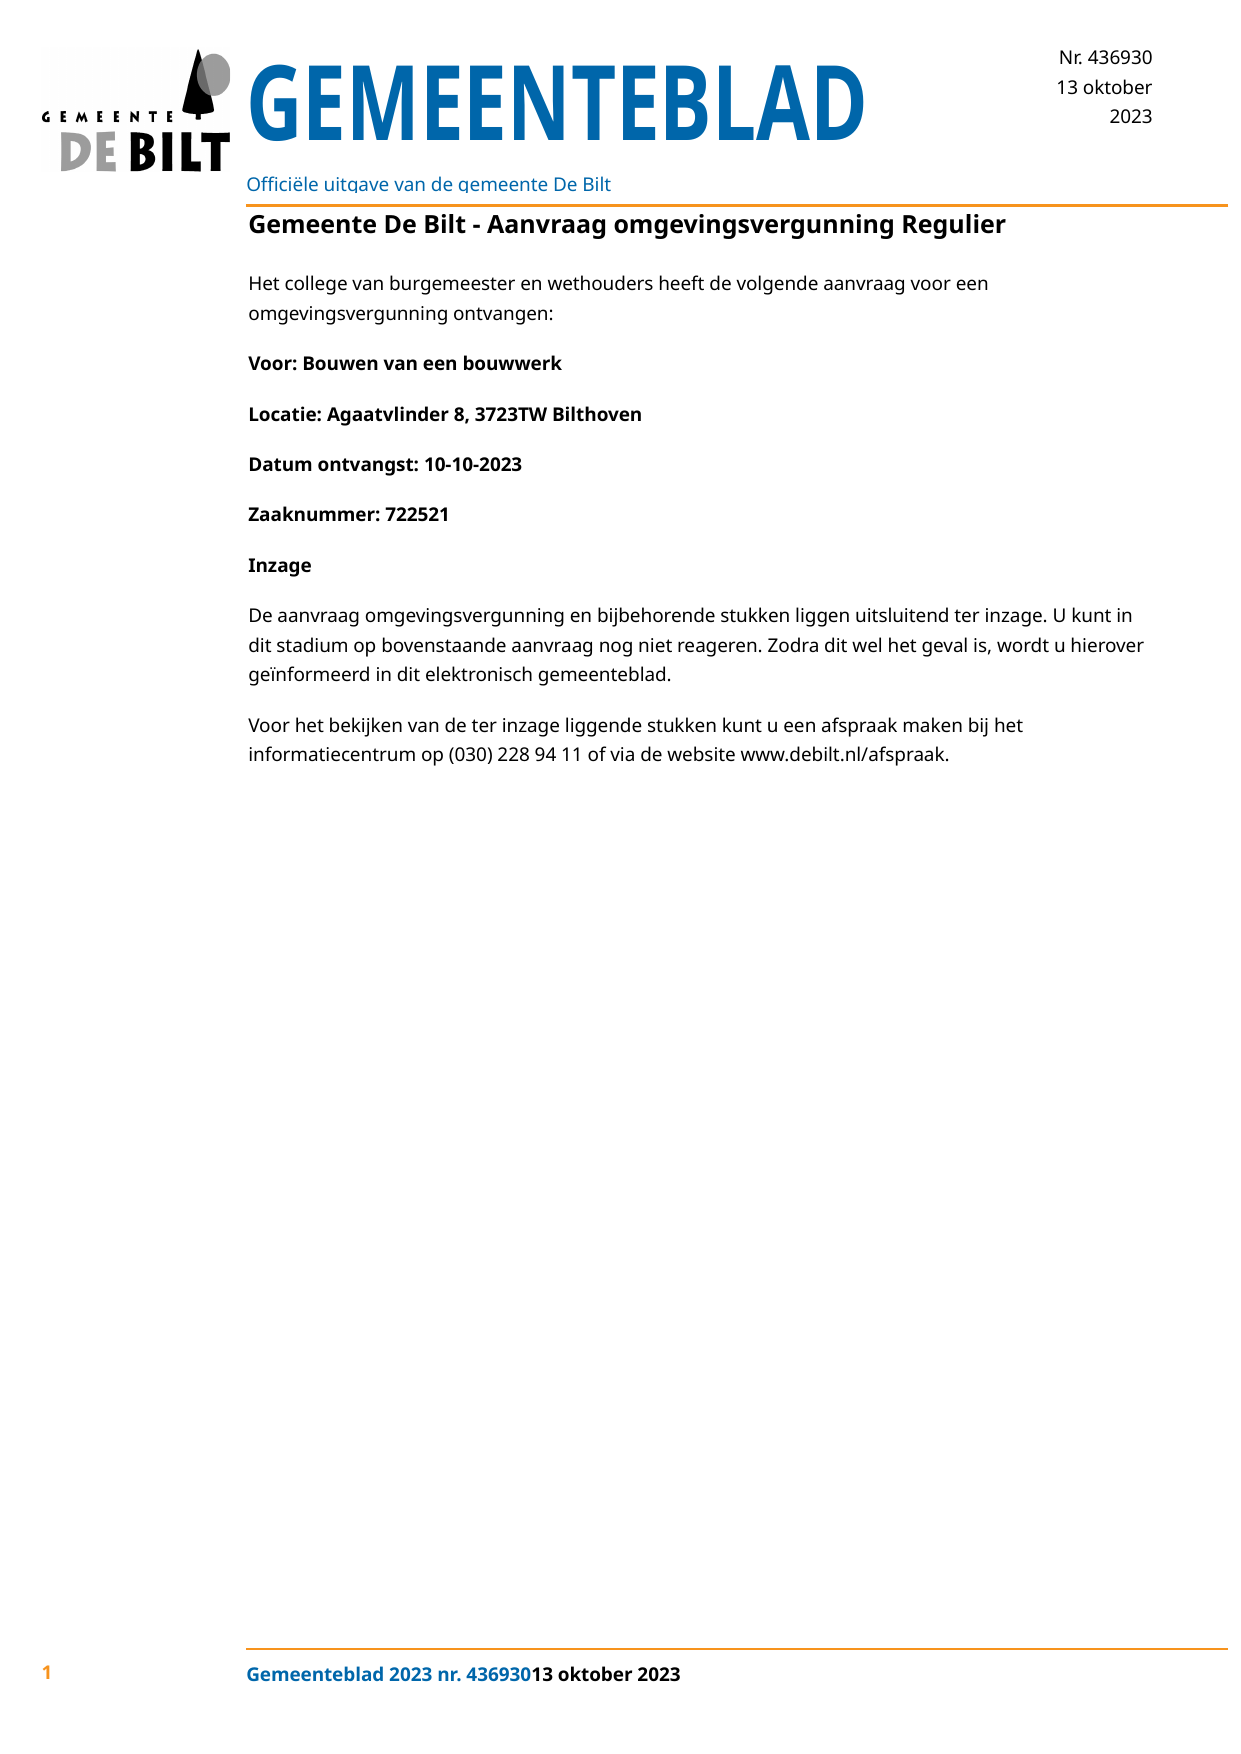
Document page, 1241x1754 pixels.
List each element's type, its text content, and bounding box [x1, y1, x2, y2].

picture [41, 47, 231, 172]
text Inzage [248, 552, 1152, 578]
text Voor: Bouwen van een bouwwerk [248, 350, 1152, 376]
text Locatie: Agaatvlinder 8, 3723TW Bilthoven [248, 401, 1152, 426]
text Gemeente De Bilt - Aanvraag omgevingsvergunning Regulier [248, 207, 1152, 241]
text Het college van burgemeester en wethouders heeft de volgende aanvraag voor een omgevingsvergunning ontvangen: [248, 270, 1152, 326]
text Voor het bekijken van de ter inzage liggende stukken kunt u een afspraak maken bij het informatiecentrum op (030) 228 94 11 of via de website www.debilt.nl/afspraak. [248, 712, 1152, 767]
text De aanvraag omgevingsvergunning en bijbehorende stukken liggen uitsluitend ter inzage. U kunt in dit stadium op bovenstaande aanvraag nog niet reageren. Zodra dit wel het geval is, wordt u hierover geïnformeerd in dit elektronisch gemeenteblad. [248, 602, 1152, 687]
text Zaaknummer: 722521 [248, 502, 1152, 527]
text Datum ontvangst: 10-10-2023 [248, 451, 1152, 477]
